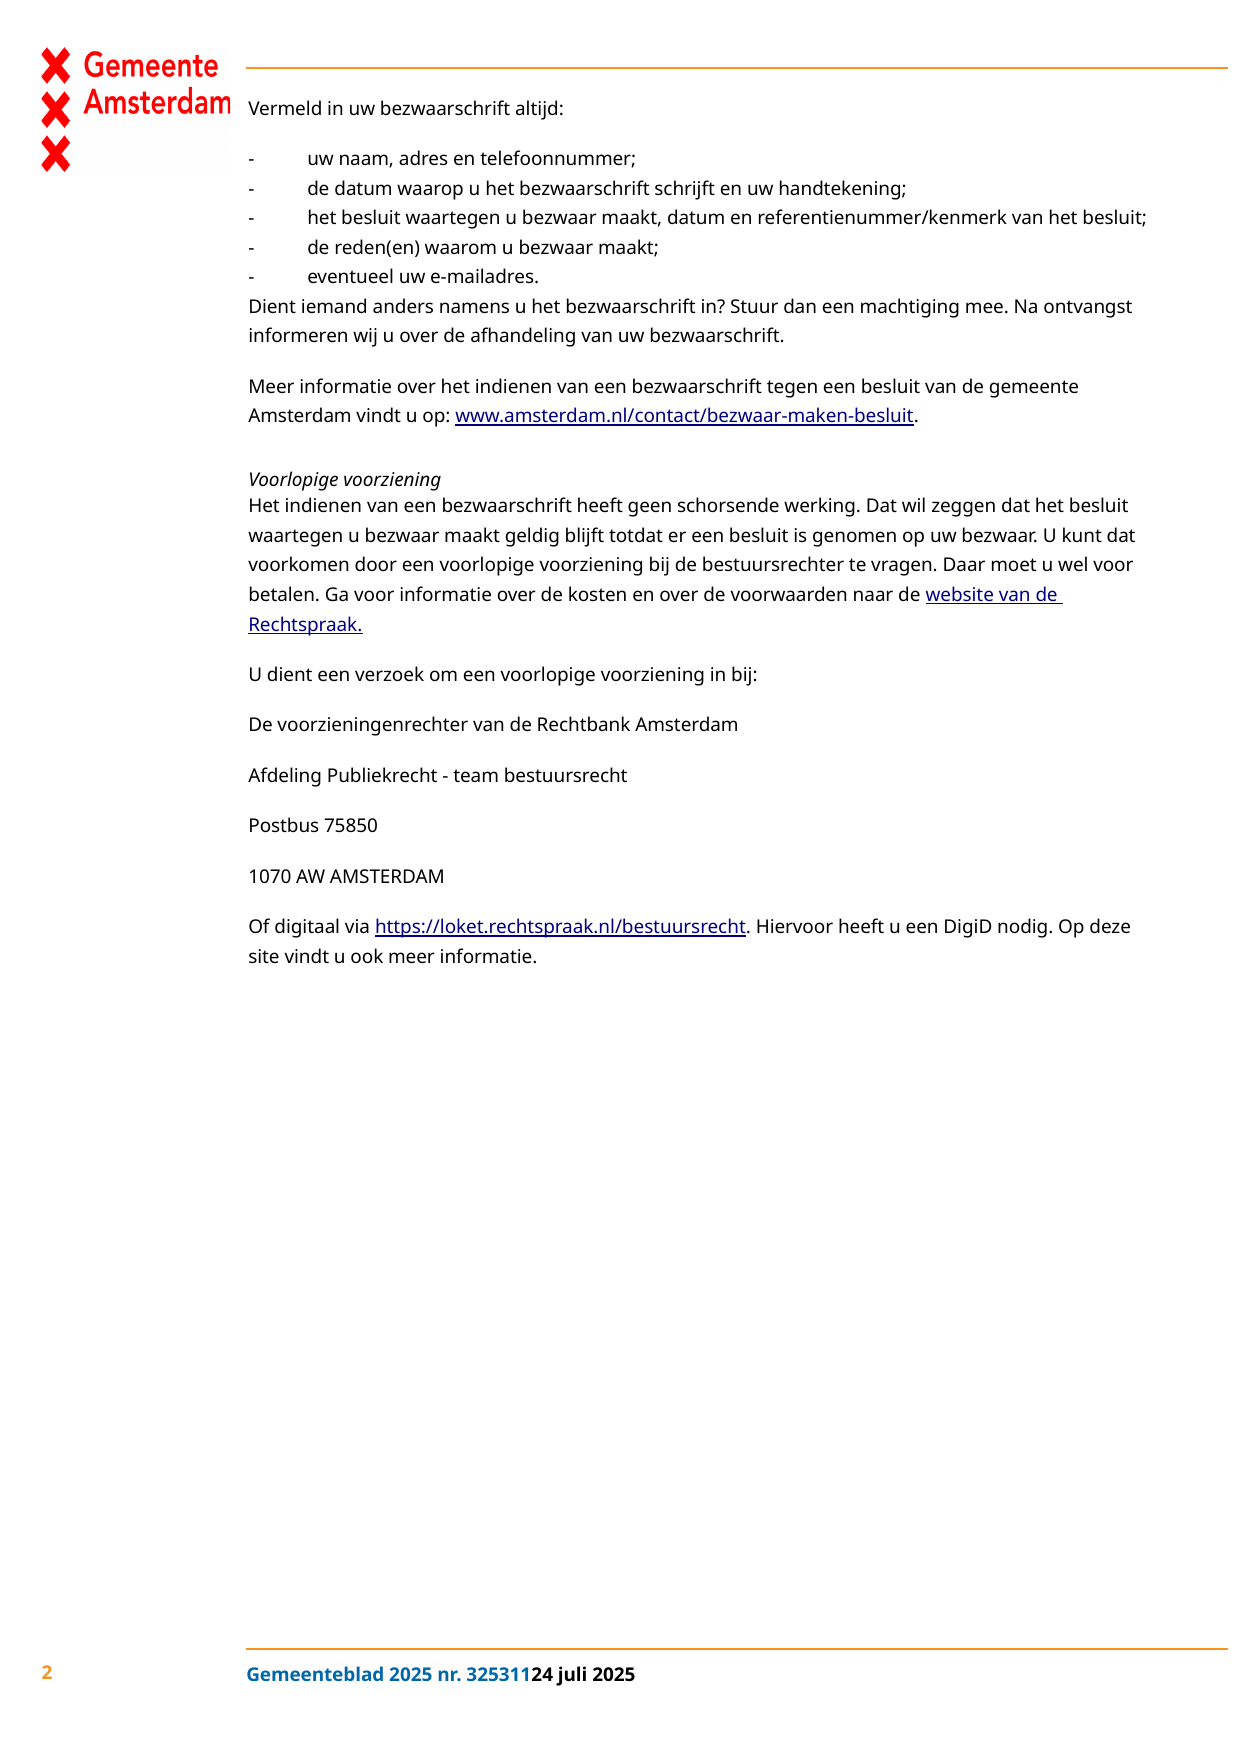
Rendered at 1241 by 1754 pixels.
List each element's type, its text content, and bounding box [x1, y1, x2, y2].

list de datum waarop u het bezwaarschrift schrijft en uw handtekening; [248, 175, 1152, 201]
text Meer informatie over het indienen van een bezwaarschrift tegen een besluit van de gemeente Amsterdam vindt u op: www.amsterdam.nl/contact/bezwaar-maken-besluit. [248, 373, 1152, 428]
picture [41, 47, 231, 172]
text Vermeld in uw bezwaarschrift altijd: [248, 95, 1152, 121]
text De voorzieningenrechter van de Rechtbank Amsterdam [248, 712, 1152, 737]
text Voorlopige voorziening [248, 467, 1152, 492]
list eventueel uw e-mailadres. [248, 263, 1152, 289]
list uw naam, adres en telefoonnummer; [248, 145, 1152, 171]
list de reden(en) waarom u bezwaar maakt; [248, 234, 1152, 260]
text Dient iemand anders namens u het bezwaarschrift in? Stuur dan een machtiging mee. Na ontvangst informeren wij u over de afhandeling van uw bezwaarschrift. [248, 293, 1152, 348]
text Afdeling Publiekrecht - team bestuursrecht [248, 762, 1152, 788]
list het besluit waartegen u bezwaar maakt, datum en referentienummer/kenmerk van het besluit; [248, 204, 1152, 230]
text 1070 AW AMSTERDAM [248, 863, 1152, 888]
text U dient een verzoek om een voorlopige voorziening in bij: [248, 661, 1152, 687]
text Postbus 75850 [248, 812, 1152, 838]
text Het indienen van een bezwaarschrift heeft geen schorsende werking. Dat wil zeggen dat het besluit waartegen u bezwaar maakt geldig blijft totdat er een besluit is genomen op uw bezwaar. U kunt dat voorkomen door een voorlopige voorziening bij de bestuursrechter te vragen. Daar moet u wel voor betalen. Ga voor informatie over de kosten en over de voorwaarden naar de website van de Rechtspraak. [248, 492, 1152, 636]
text Of digitaal via https://loket.rechtspraak.nl/bestuursrecht. Hiervoor heeft u een DigiD nodig. Op deze site vindt u ook meer informatie. [248, 913, 1152, 968]
